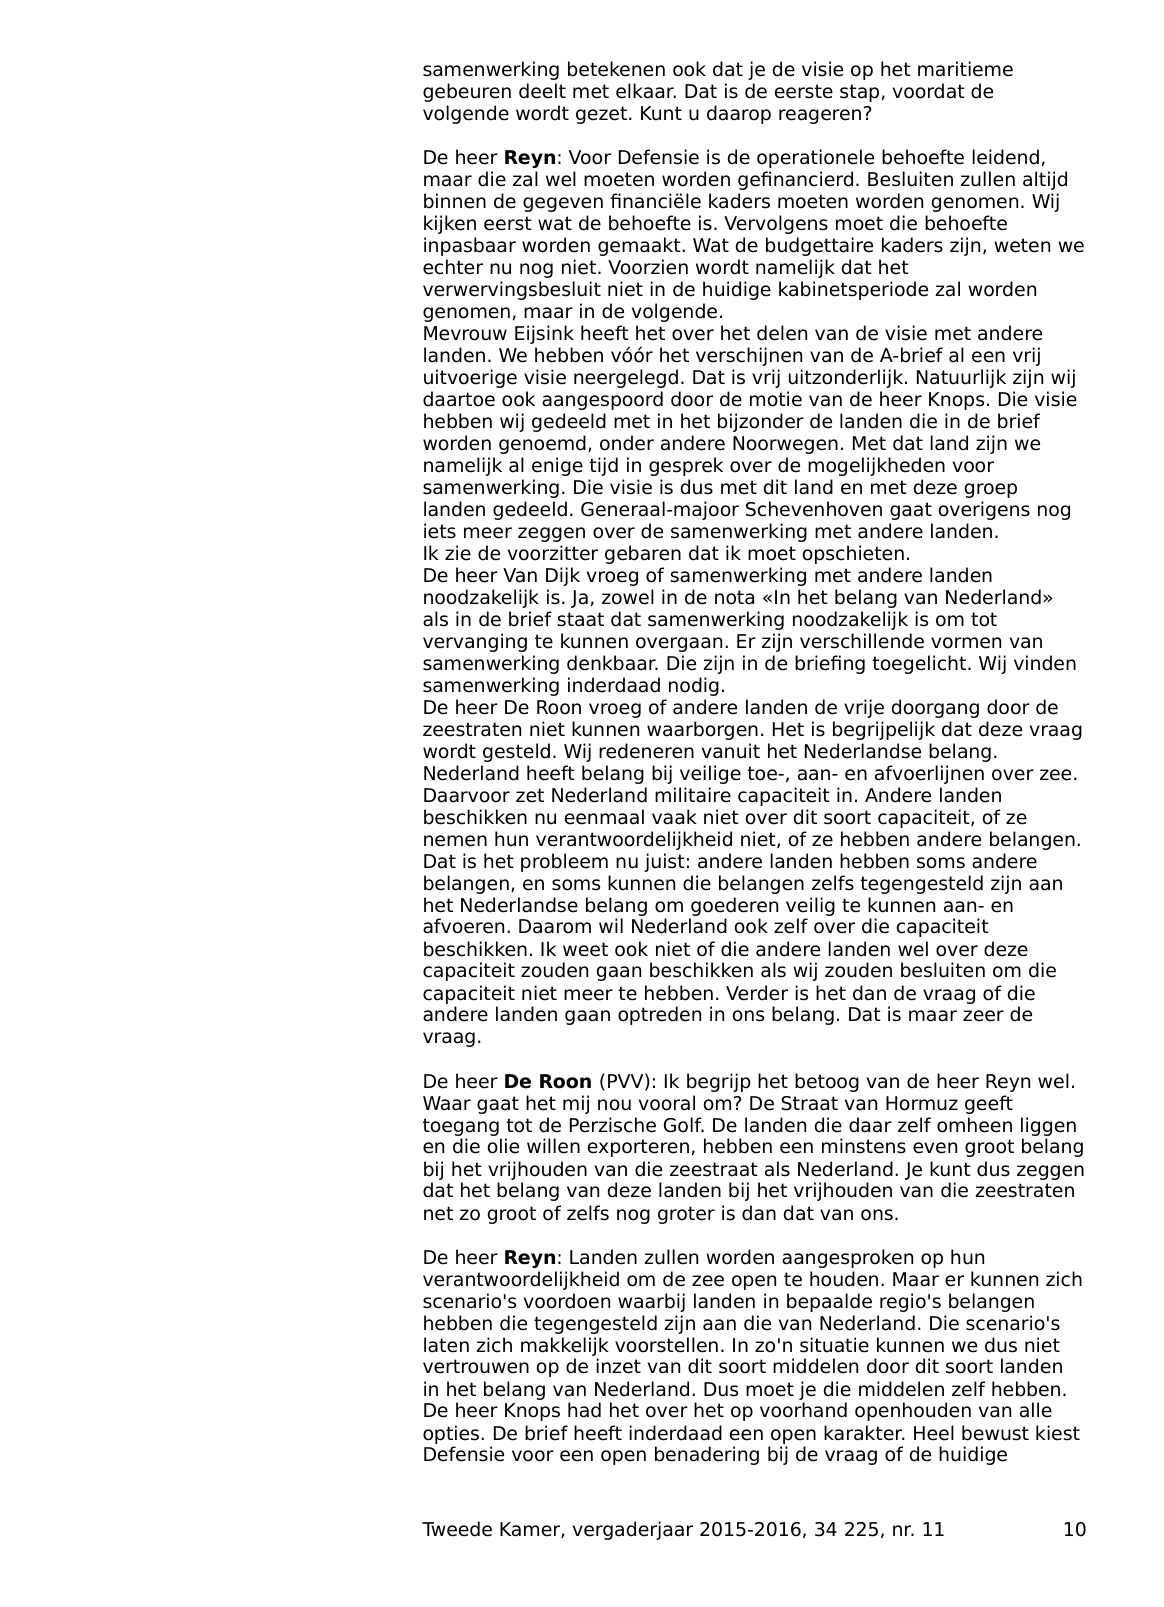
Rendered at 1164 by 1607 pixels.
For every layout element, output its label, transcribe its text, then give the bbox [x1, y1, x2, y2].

text De heer De Roon vroeg of andere landen de vrije doorgang door de zeestraten niet kunnen waarborgen. Het is begrijpelijk dat deze vraag wordt gesteld. Wij redeneren vanuit het Nederlandse belang. Nederland heeft belang bij veilige toe-, aan- en afvoerlijnen over zee. Daarvoor zet Nederland militaire capaciteit in. Andere landen beschikken nu eenmaal vaak niet over dit soort capaciteit, of ze nemen hun verantwoordelijkheid niet, of ze hebben andere belangen. Dat is het probleem nu juist: andere landen hebben soms andere belangen, en soms kunnen die belangen zelfs tegengesteld zijn aan het Nederlandse belang om goederen veilig te kunnen aan- en afvoeren. Daarom wil Nederland ook zelf over die capaciteit beschikken. Ik weet ook niet of die andere landen wel over deze capaciteit zouden gaan beschikken als wij zouden besluiten om die capaciteit niet meer te hebben. Verder is het dan de vraag of die andere landen gaan optreden in ons belang. Dat is maar zeer de vraag. [422, 697, 1087, 1048]
text samenwerking betekenen ook dat je de visie op het maritieme gebeuren deelt met elkaar. Dat is de eerste stap, voordat de volgende wordt gezet. Kunt u daarop reageren? [422, 59, 1087, 125]
text De heer Reyn: Voor Defensie is de operationele behoefte leidend, maar die zal wel moeten worden gefinancierd. Besluiten zullen altijd binnen de gegeven financiële kaders moeten worden genomen. Wij kijken eerst wat de behoefte is. Vervolgens moet die behoefte inpasbaar worden gemaakt. Wat de budgettaire kaders zijn, weten we echter nu nog niet. Voorzien wordt namelijk dat het verwervingsbesluit niet in de huidige kabinetsperiode zal worden genomen, maar in de volgende. [422, 147, 1087, 323]
text De heer Reyn: Landen zullen worden aangesproken op hun verantwoordelijkheid om de zee open te houden. Maar er kunnen zich scenario's voordoen waarbij landen in bepaalde regio's belangen hebben die tegengesteld zijn aan die van Nederland. Die scenario's laten zich makkelijk voorstellen. In zo'n situatie kunnen we dus niet vertrouwen op de inzet van dit soort middelen door dit soort landen in het belang van Nederland. Dus moet je die middelen zelf hebben. [422, 1247, 1087, 1400]
text De heer Knops had het over het op voorhand openhouden van alle opties. De brief heeft inderdaad een open karakter. Heel bewust kiest Defensie voor een open benadering bij de vraag of de huidige [422, 1400, 1087, 1466]
text Mevrouw Eijsink heeft het over het delen van de visie met andere landen. We hebben vóór het verschijnen van de A-brief al een vrij uitvoerige visie neergelegd. Dat is vrij uitzonderlijk. Natuurlijk zijn wij daartoe ook aangespoord door de motie van de heer Knops. Die visie hebben wij gedeeld met in het bijzonder de landen die in de brief worden genoemd, onder andere Noorwegen. Met dat land zijn we namelijk al enige tijd in gesprek over de mogelijkheden voor samenwerking. Die visie is dus met dit land en met deze groep landen gedeeld. Generaal-majoor Schevenhoven gaat overigens nog iets meer zeggen over de samenwerking met andere landen. [422, 323, 1087, 543]
text De heer Van Dijk vroeg of samenwerking met andere landen noodzakelijk is. Ja, zowel in de nota «In het belang van Nederland» als in de brief staat dat samenwerking noodzakelijk is om tot vervanging te kunnen overgaan. Er zijn verschillende vormen van samenwerking denkbaar. Die zijn in de briefing toegelicht. Wij vinden samenwerking inderdaad nodig. [422, 565, 1087, 697]
text Ik zie de voorzitter gebaren dat ik moet opschieten. [422, 543, 1087, 565]
text De heer De Roon (PVV): Ik begrijp het betoog van de heer Reyn wel. Waar gaat het mij nou vooral om? De Straat van Hormuz geeft toegang tot de Perzische Golf. De landen die daar zelf omheen liggen en die olie willen exporteren, hebben een minstens even groot belang bij het vrijhouden van die zeestraat als Nederland. Je kunt dus zeggen dat het belang van deze landen bij het vrijhouden van die zeestraten net zo groot of zelfs nog groter is dan dat van ons. [422, 1071, 1087, 1224]
